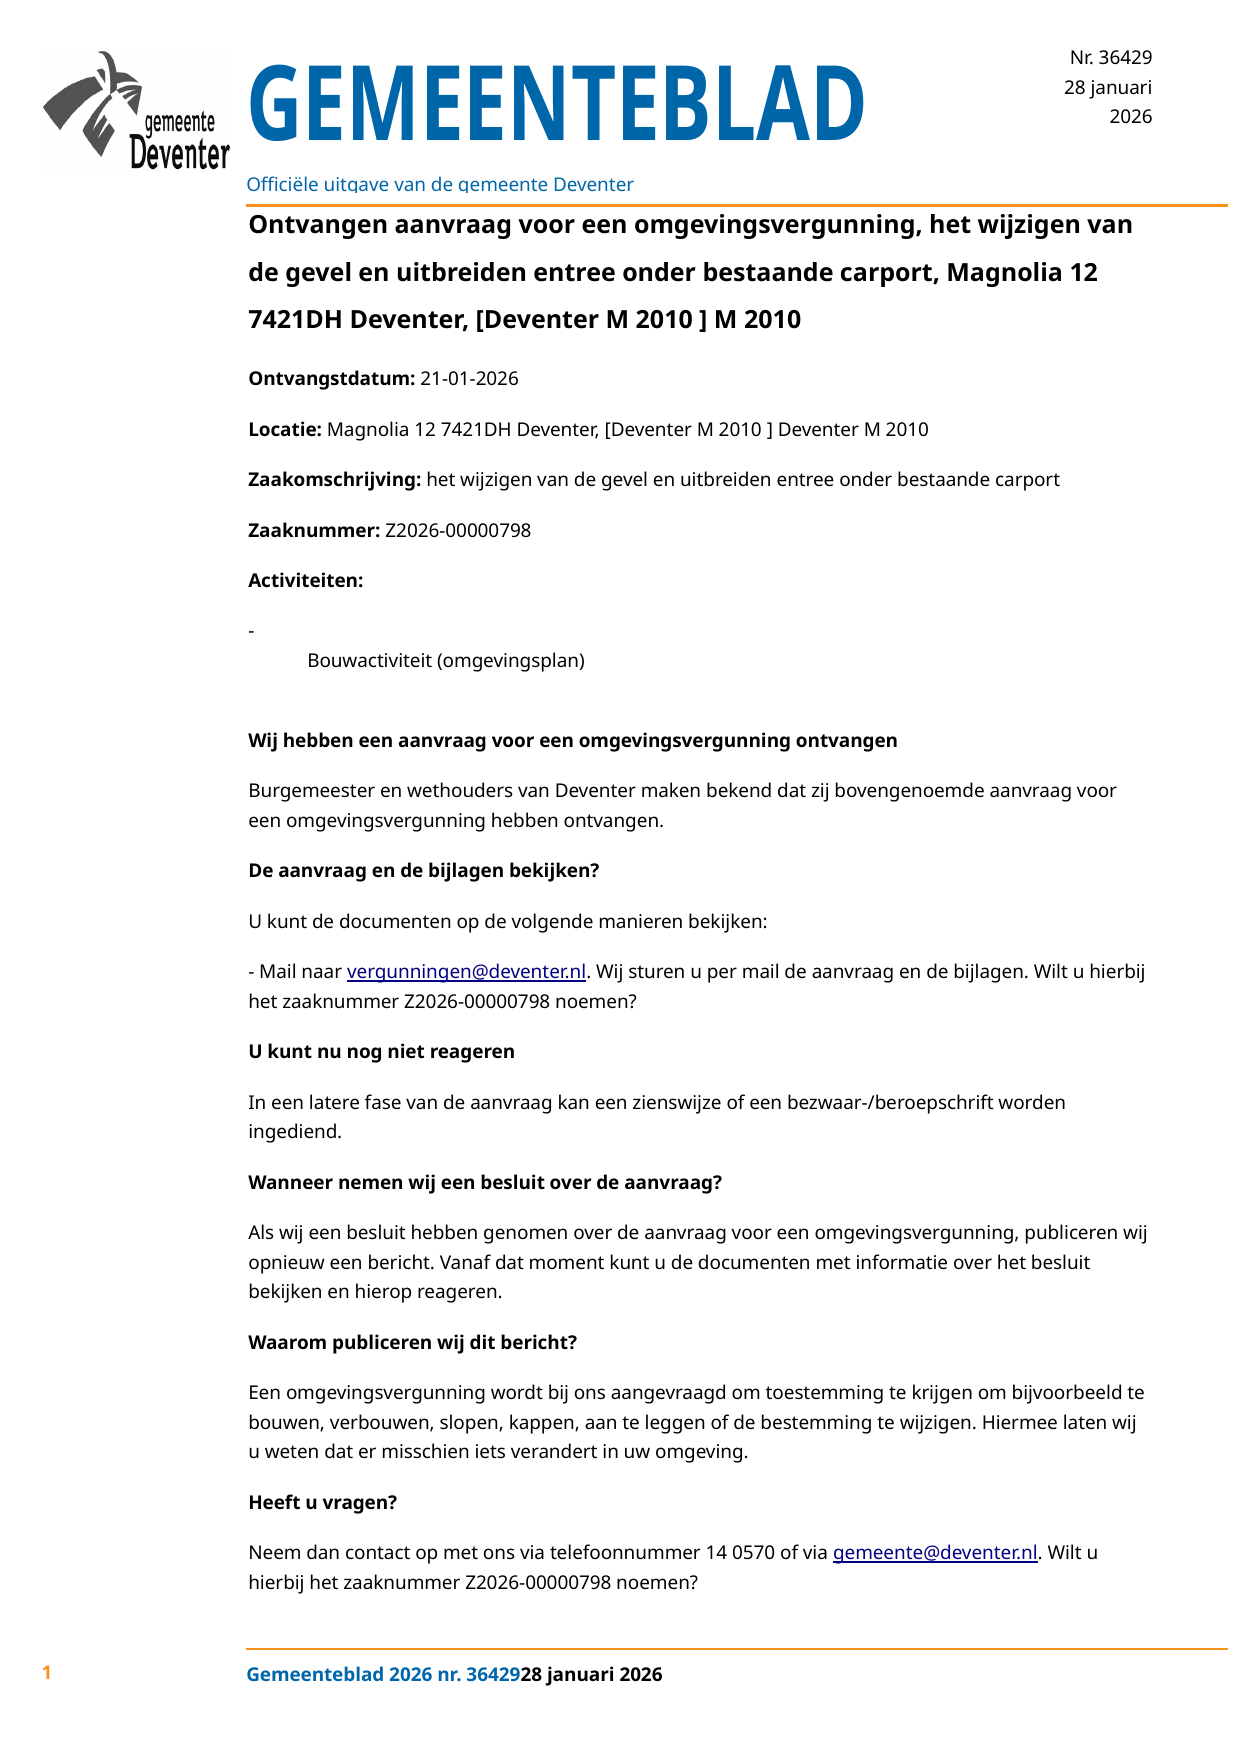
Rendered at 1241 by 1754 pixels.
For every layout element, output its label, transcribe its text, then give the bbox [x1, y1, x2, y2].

text Neem dan contact op met ons via telefoonnummer 14 0570 of via gemeente@deventer.nl. Wilt u hierbij het zaaknummer Z2026-00000798 noemen? [248, 1539, 1152, 1594]
text Wanneer nemen wij een besluit over de aanvraag? [248, 1169, 1152, 1194]
text Als wij een besluit hebben genomen over de aanvraag voor een omgevingsvergunning, publiceren wij opnieuw een bericht. Vanaf dat moment kunt u de documenten met informatie over het besluit bekijken en hierop reageren. [248, 1219, 1152, 1304]
text Burgemeester en wethouders van Deventer maken bekend dat zij bovengenoemde aanvraag voor een omgevingsvergunning hebben ontvangen. [248, 778, 1152, 833]
text In een latere fase van de aanvraag kan een zienswijze of een bezwaar-/beroepschrift worden ingediend. [248, 1089, 1152, 1144]
text Ontvangstdatum: 21-01-2026 [248, 366, 1152, 391]
text Waarom publiceren wij dit bericht? [248, 1329, 1152, 1354]
text - Mail naar vergunningen@deventer.nl. Wij sturen u per mail de aanvraag en de bijlagen. Wilt u hierbij het zaaknummer Z2026-00000798 noemen? [248, 958, 1152, 1014]
text Activiteiten: [248, 567, 1152, 593]
text U kunt nu nog niet reageren [248, 1038, 1152, 1064]
text De aanvraag en de bijlagen bekijken? [248, 858, 1152, 883]
text Zaaknummer: Z2026-00000798 [248, 517, 1152, 542]
text Heeft u vragen? [248, 1489, 1152, 1514]
list Bouwactiviteit (omgevingsplan) [248, 647, 1152, 673]
text Wij hebben een aanvraag voor een omgevingsvergunning ontvangen [248, 727, 1152, 753]
text Locatie: Magnolia 12 7421DH Deventer, [Deventer M 2010 ] Deventer M 2010 [248, 416, 1152, 442]
text Ontvangen aanvraag voor een omgevingsvergunning, het wijzigen van de gevel en uitbreiden entree onder bestaande carport, Magnolia 12 7421DH Deventer, [Deventer M 2010 ] M 2010 [248, 207, 1152, 336]
text U kunt de documenten op de volgende manieren bekijken: [248, 908, 1152, 934]
text Zaakomschrijving: het wijzigen van de gevel en uitbreiden entree onder bestaande carport [248, 466, 1152, 492]
picture [41, 47, 231, 172]
text Een omgevingsvergunning wordt bij ons aangevraagd om toestemming te krijgen om bijvoorbeeld te bouwen, verbouwen, slopen, kappen, aan te leggen of de bestemming te wijzigen. Hiermee laten wij u weten dat er misschien iets verandert in uw omgeving. [248, 1379, 1152, 1464]
